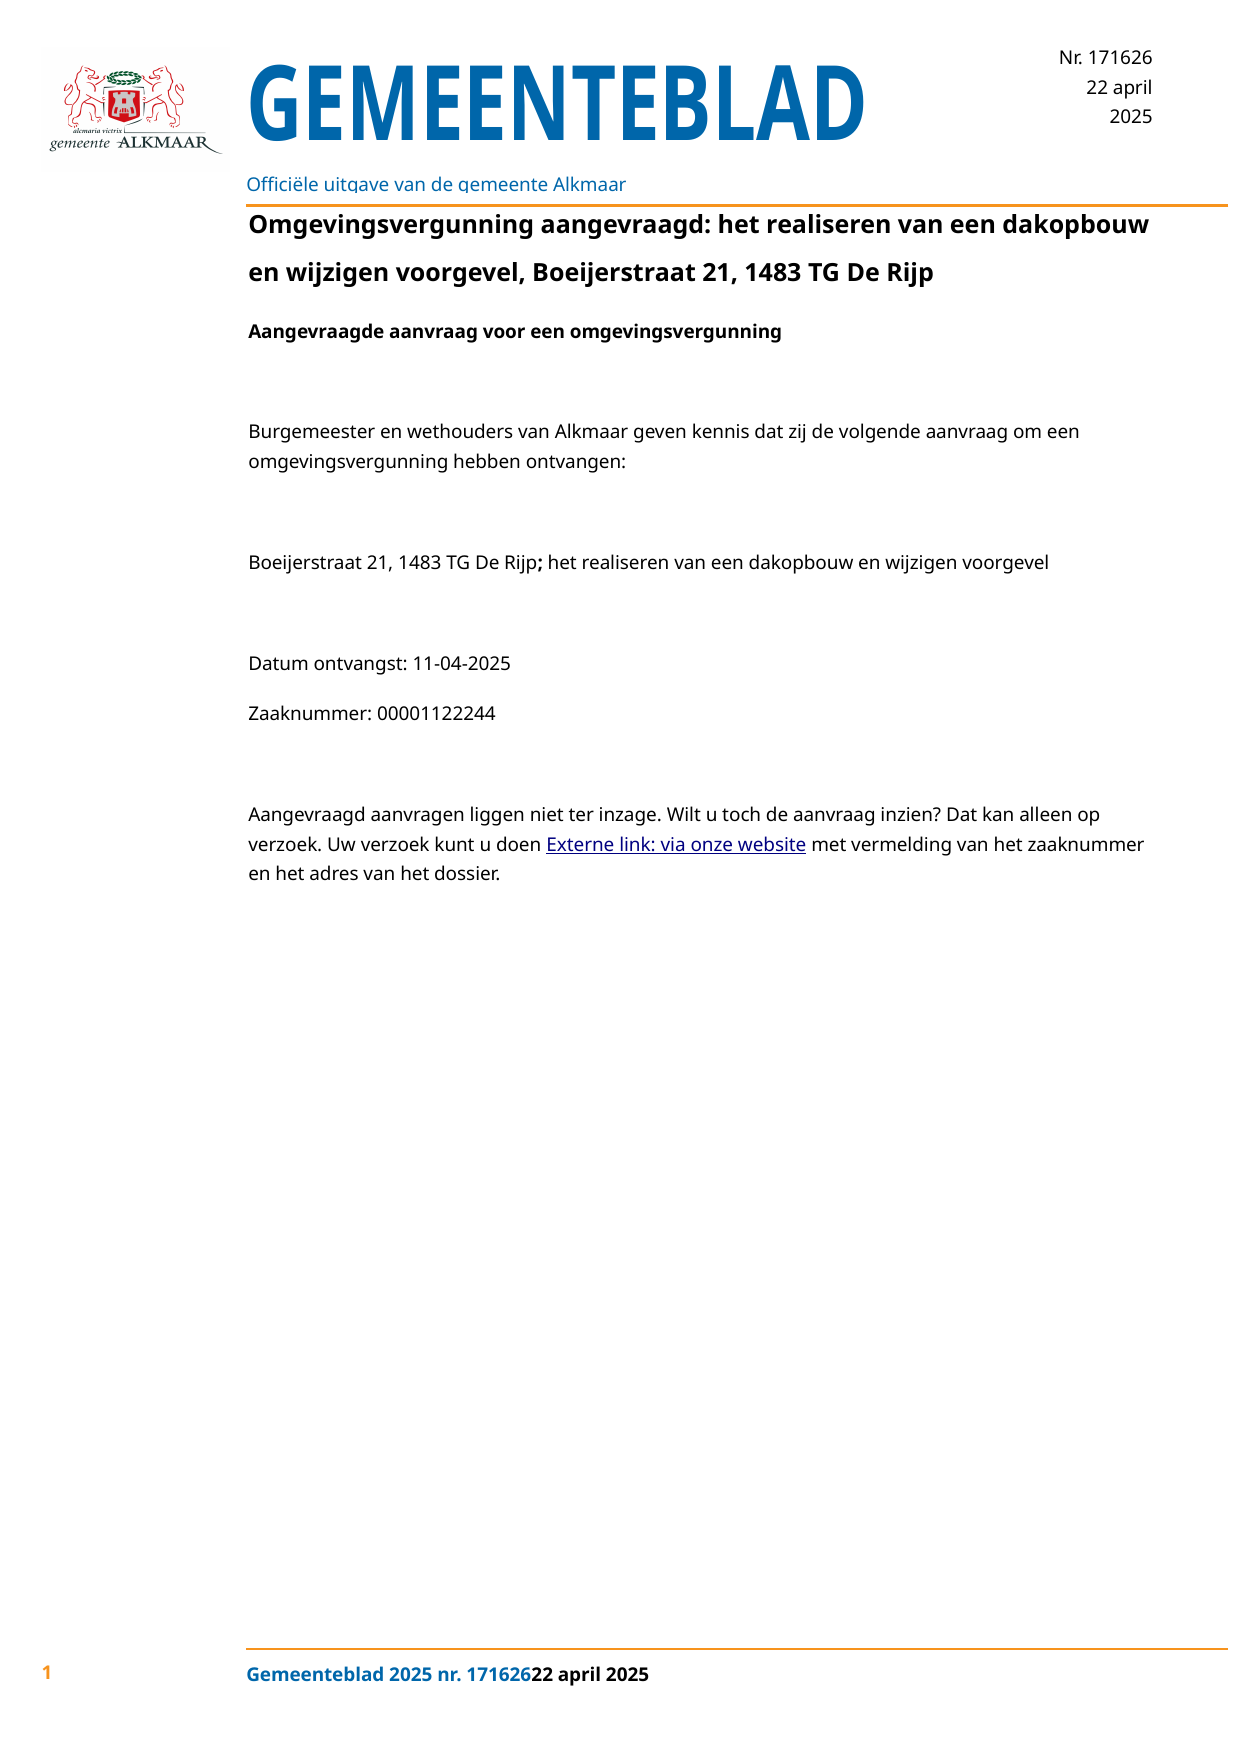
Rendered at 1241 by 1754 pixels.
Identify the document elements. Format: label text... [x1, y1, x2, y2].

text Datum ontvangst: 11-04-2025 [248, 650, 1152, 676]
text Aangevraagde aanvraag voor een omgevingsvergunning [248, 318, 1152, 344]
text Burgemeester en wethouders van Alkmaar geven kennis dat zij de volgende aanvraag om een omgevingsvergunning hebben ontvangen: [248, 419, 1152, 474]
text Zaaknummer: 00001122244 [248, 700, 1152, 726]
text Omgevingsvergunning aangevraagd: het realiseren van een dakopbouw en wijzigen voorgevel, Boeijerstraat 21, 1483 TG De Rijp [248, 207, 1152, 288]
text Aangevraagd aanvragen liggen niet ter inzage. Wilt u toch de aanvraag inzien? Dat kan alleen op verzoek. Uw verzoek kunt u doen Externe link: via onze website met vermelding van het zaaknummer en het adres van het dossier. [248, 801, 1152, 886]
picture [41, 47, 231, 172]
text Boeijerstraat 21, 1483 TG De Rijp; het realiseren van een dakopbouw en wijzigen voorgevel [248, 549, 1152, 575]
